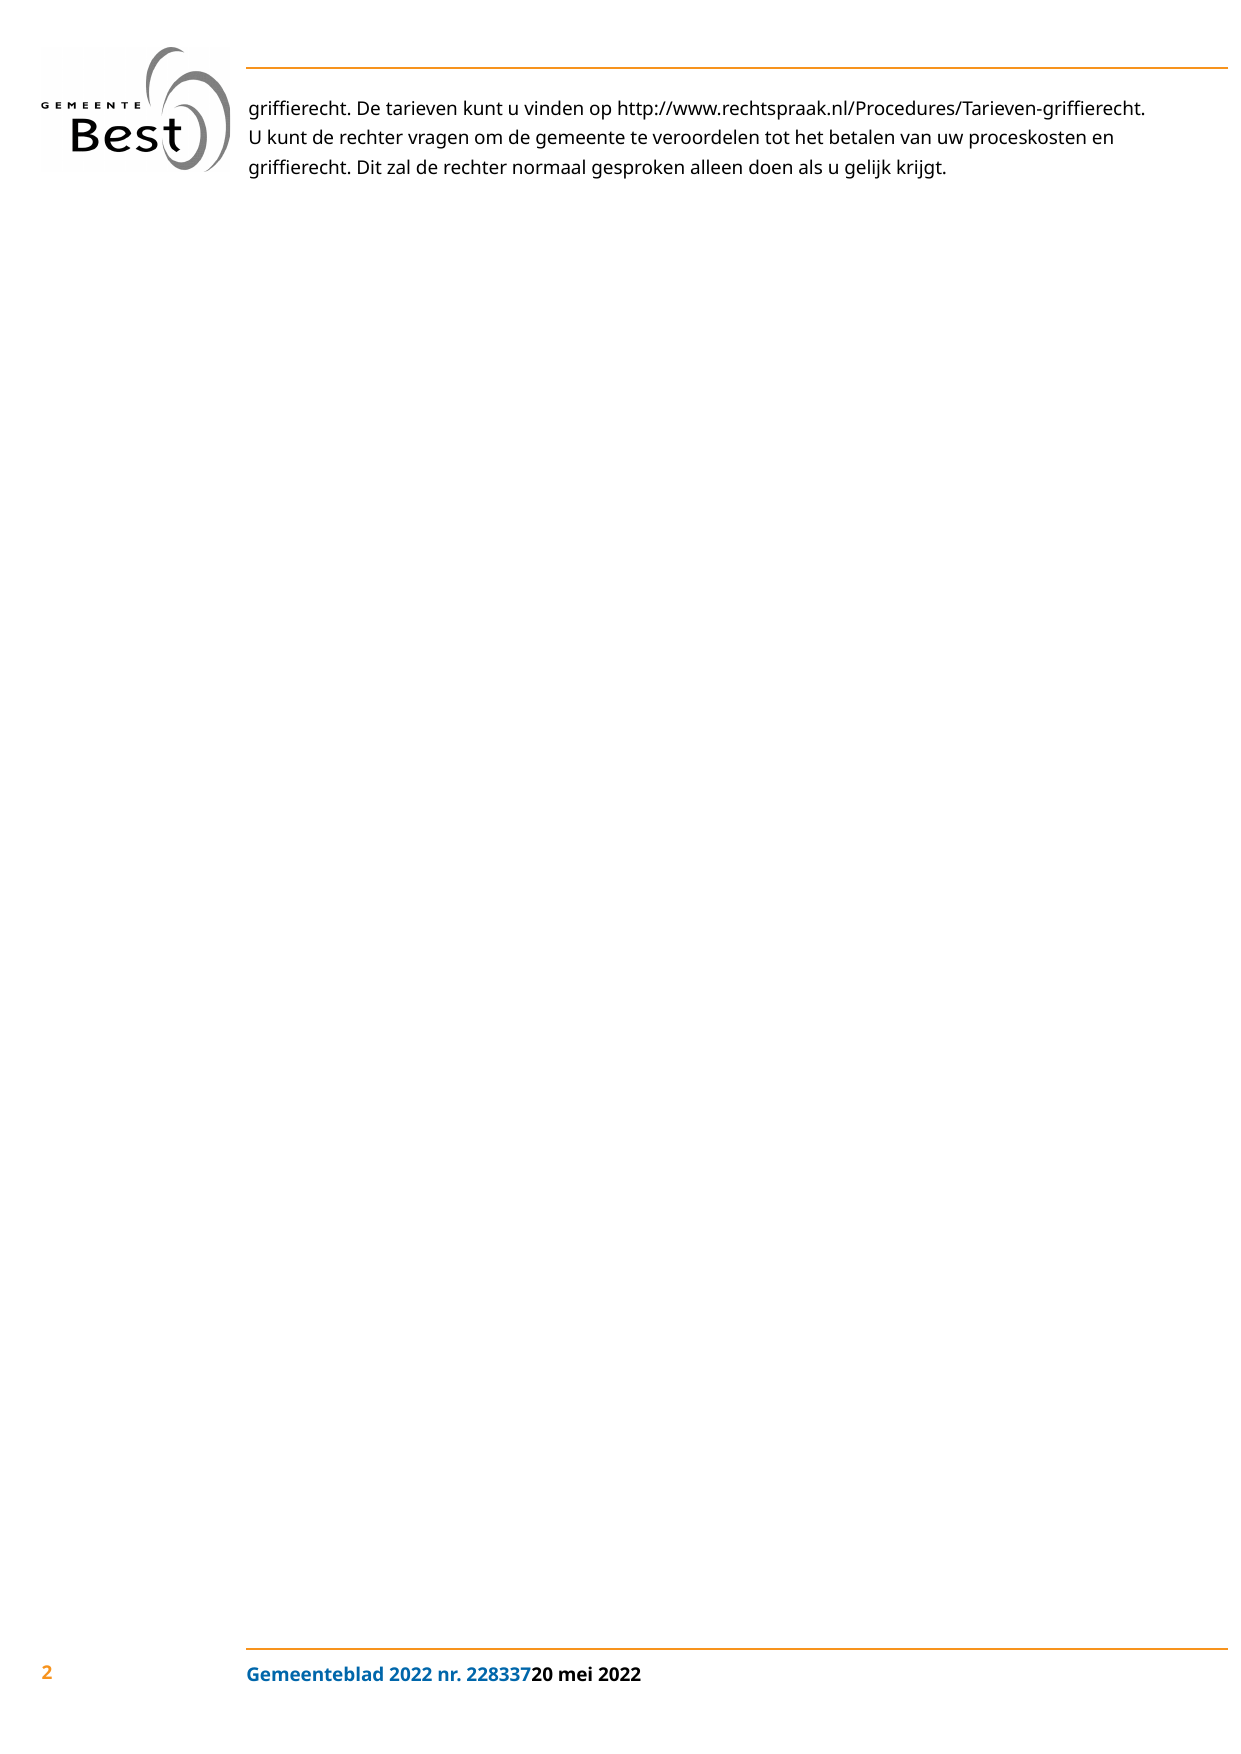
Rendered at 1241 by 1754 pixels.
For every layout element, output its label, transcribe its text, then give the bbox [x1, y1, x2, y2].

picture [41, 47, 231, 172]
text griffierecht. De tarieven kunt u vinden op http://www.rechtspraak.nl/Procedures/Tarieven-griffierecht. U kunt de rechter vragen om de gemeente te veroordelen tot het betalen van uw proceskosten en griffierecht. Dit zal de rechter normaal gesproken alleen doen als u gelijk krijgt. [248, 95, 1152, 180]
